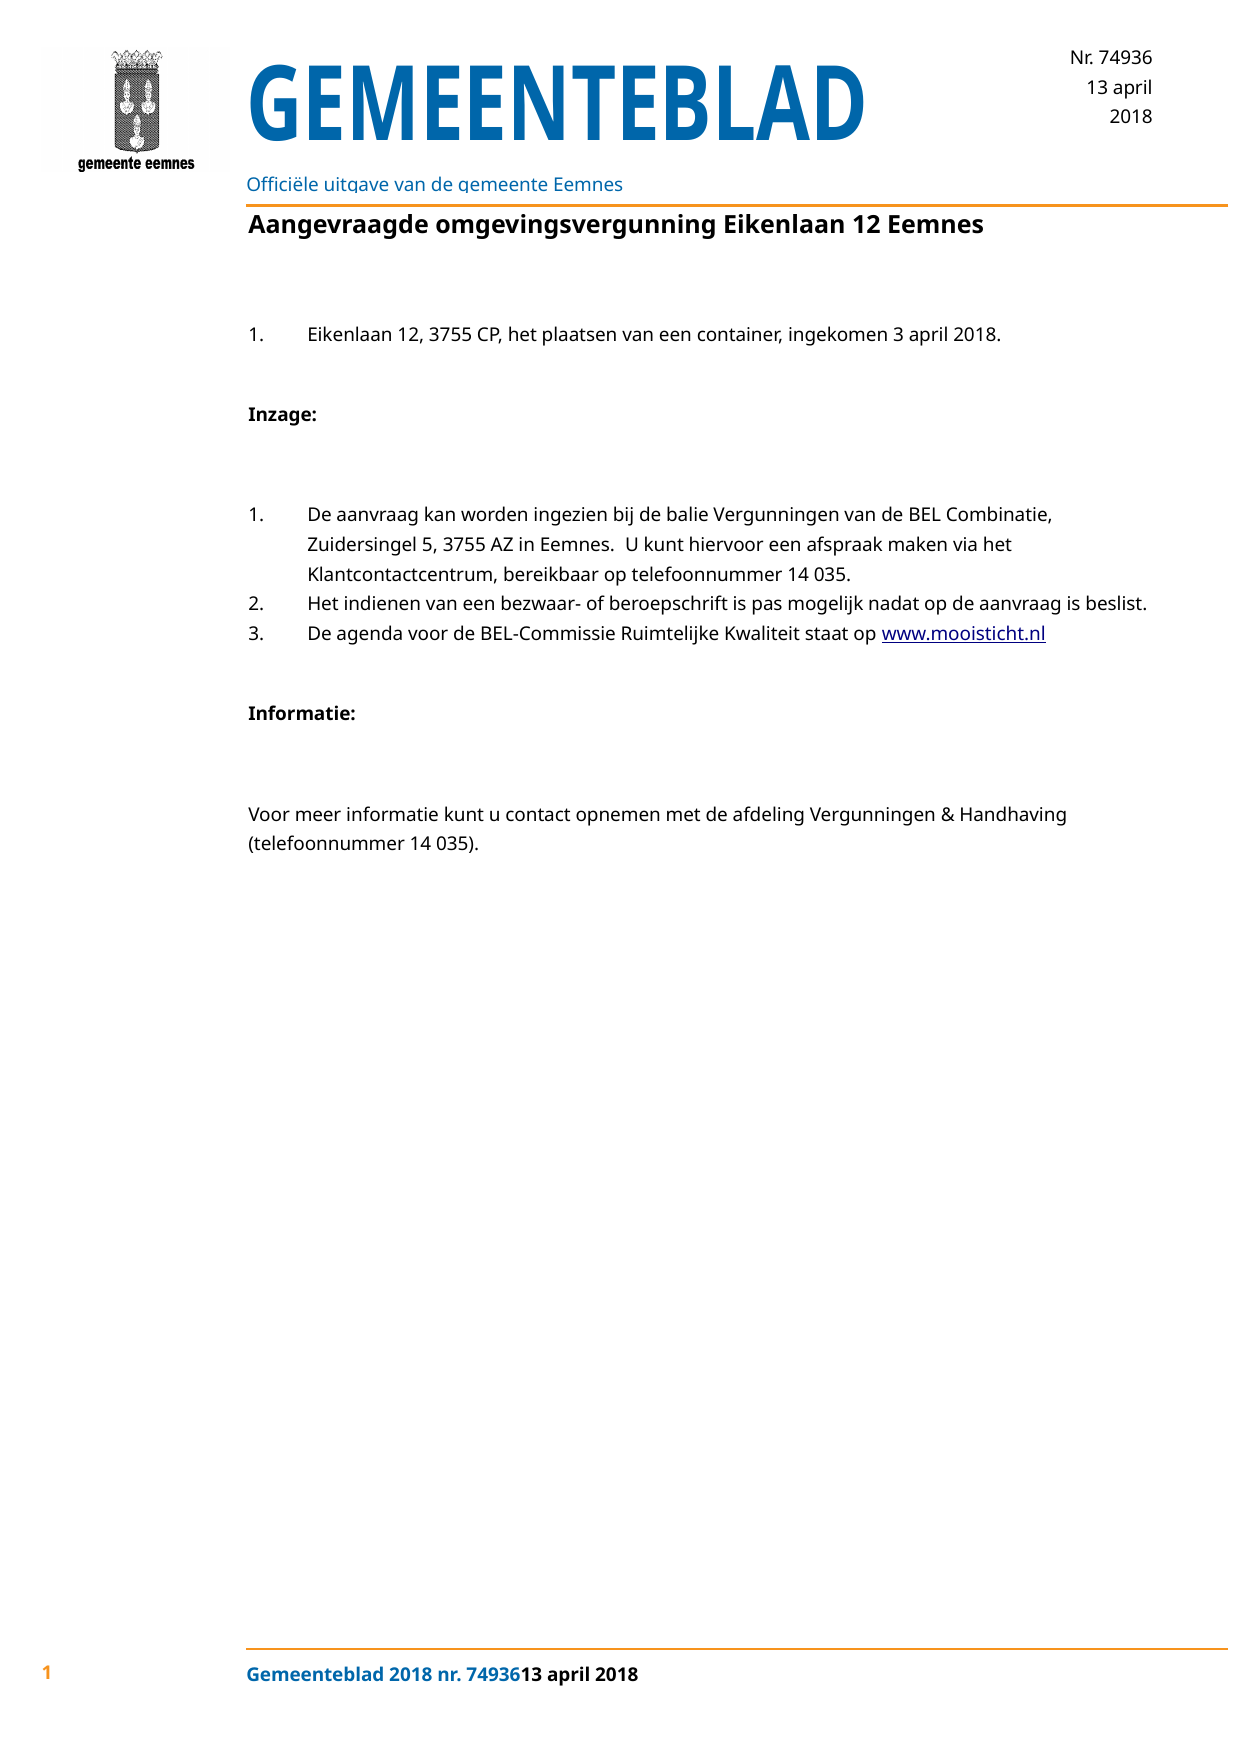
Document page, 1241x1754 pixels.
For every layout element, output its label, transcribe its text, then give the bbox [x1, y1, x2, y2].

list Eikenlaan 12, 3755 CP, het plaatsen van een container, ingekomen 3 april 2018. [248, 321, 1152, 346]
text Informatie: [248, 700, 1152, 726]
text Voor meer informatie kunt u contact opnemen met de afdeling Vergunningen & Handhaving (telefoonnummer 14 035). [248, 801, 1152, 856]
list De agenda voor de BEL-Commissie Ruimtelijke Kwaliteit staat op www.mooisticht.nl [248, 620, 1152, 646]
list Het indienen van een bezwaar- of beroepschrift is pas mogelijk nadat op de aanvraag is beslist. [248, 590, 1152, 616]
list De aanvraag kan worden ingezien bij de balie Vergunningen van de BEL Combinatie, Zuidersingel 5, 3755 AZ in Eemnes. U kunt hiervoor een afspraak maken via het Klantcontactcentrum, bereikbaar op telefoonnummer 14 035. [248, 502, 1152, 586]
picture [41, 47, 231, 172]
text Inzage: [248, 401, 1152, 426]
text Aangevraagde omgevingsvergunning Eikenlaan 12 Eemnes [248, 207, 1152, 241]
